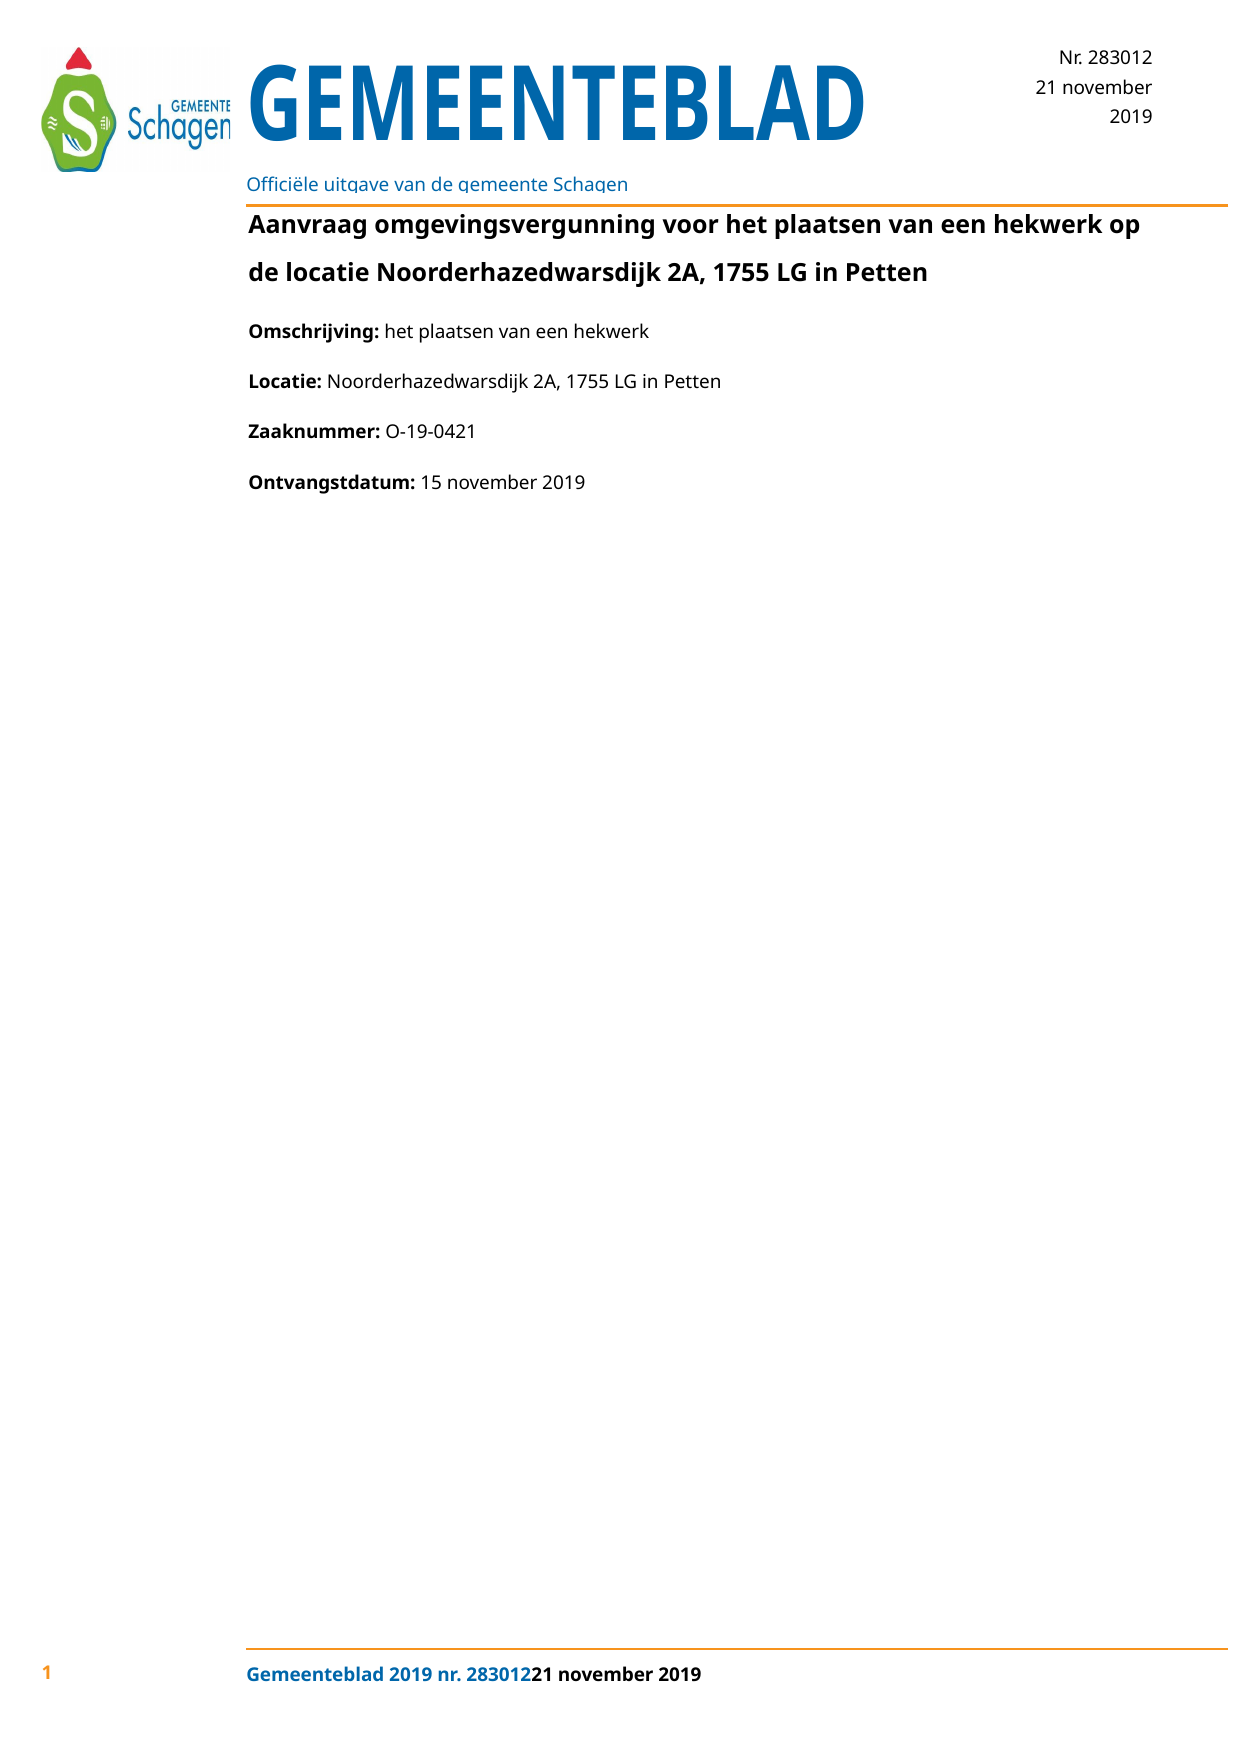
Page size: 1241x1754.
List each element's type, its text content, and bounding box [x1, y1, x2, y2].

text Omschrijving: het plaatsen van een hekwerk [248, 318, 1152, 344]
text Aanvraag omgevingsvergunning voor het plaatsen van een hekwerk op de locatie Noorderhazedwarsdijk 2A, 1755 LG in Petten [248, 207, 1152, 288]
text Ontvangstdatum: 15 november 2019 [248, 469, 1152, 495]
text Zaaknummer: O-19-0421 [248, 419, 1152, 444]
text Locatie: Noorderhazedwarsdijk 2A, 1755 LG in Petten [248, 368, 1152, 394]
picture [41, 47, 231, 172]
